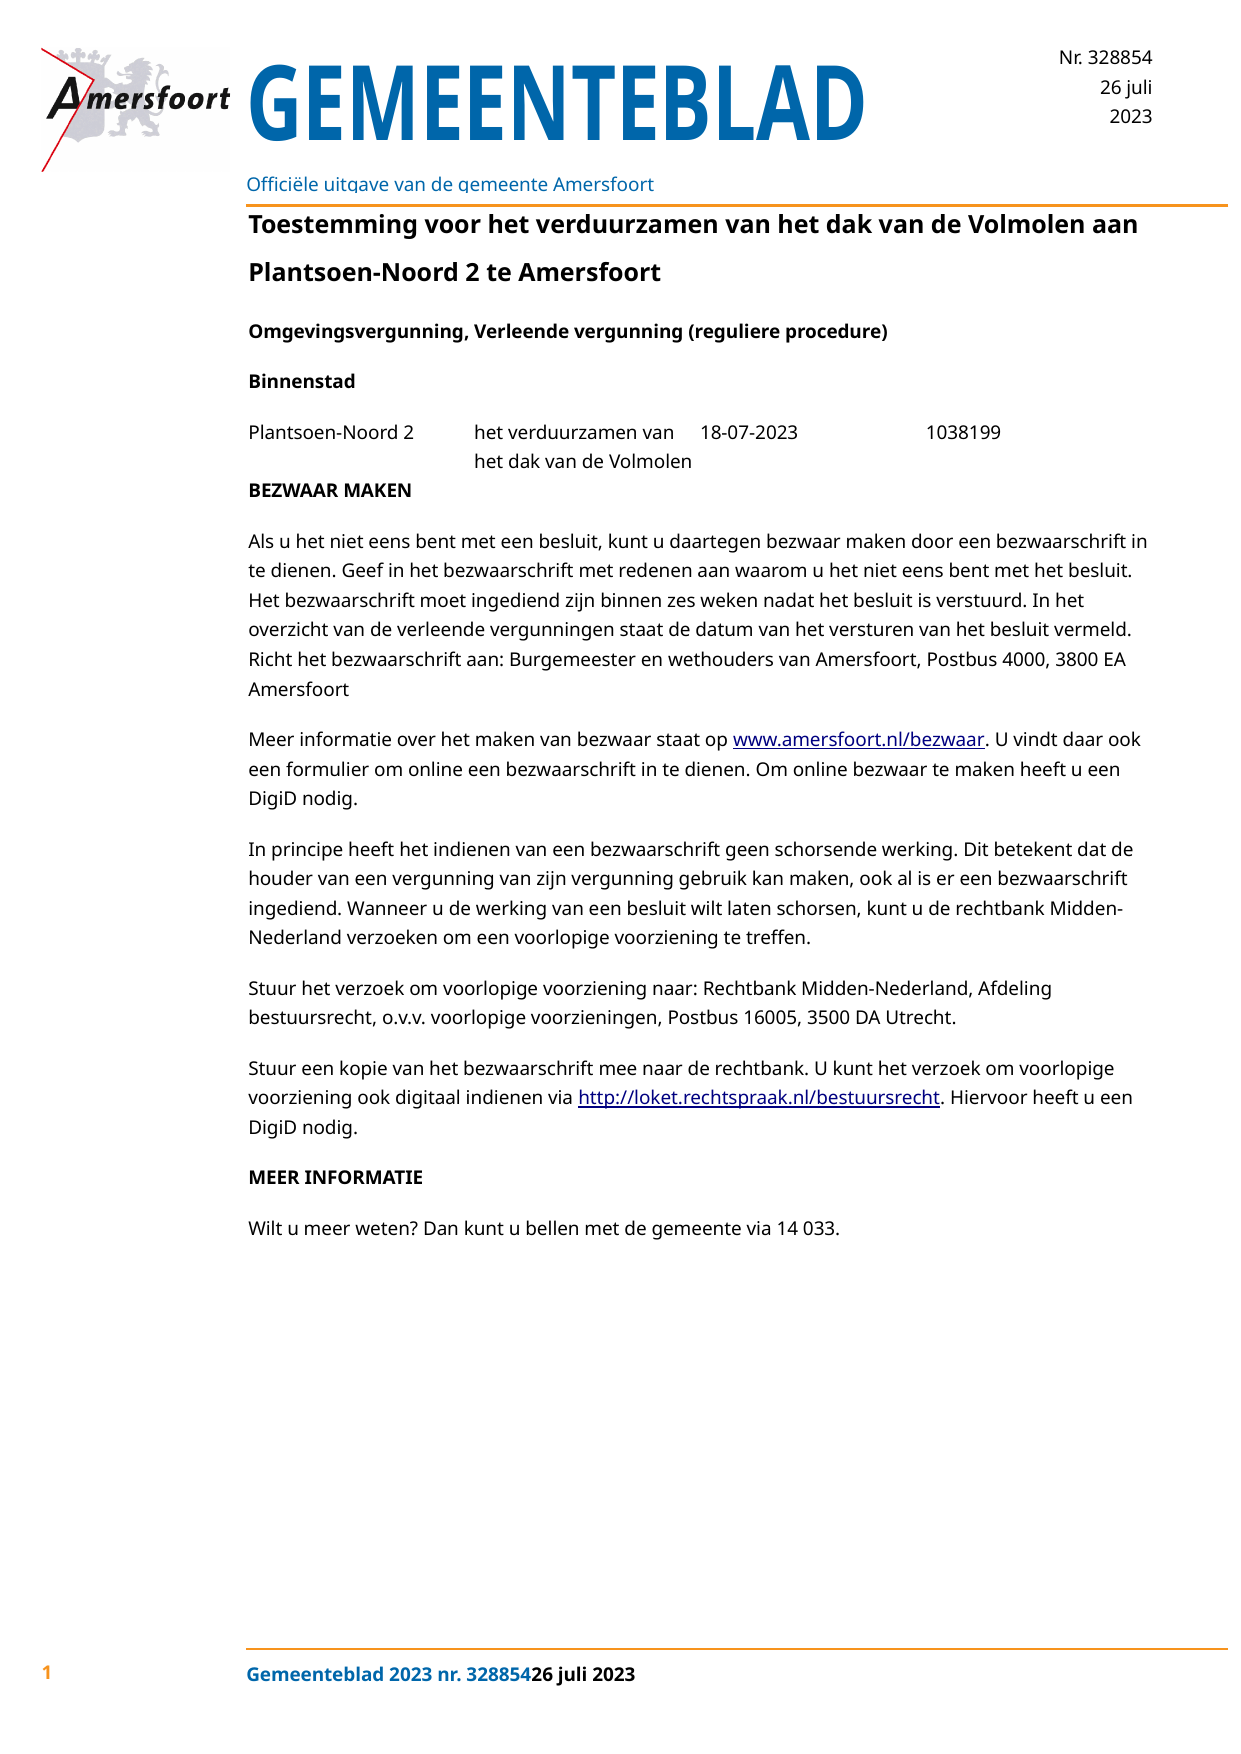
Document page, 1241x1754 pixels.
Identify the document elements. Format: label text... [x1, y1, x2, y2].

text Wilt u meer weten? Dan kunt u bellen met de gemeente via 14 033. [248, 1215, 1152, 1241]
text Als u het niet eens bent met een besluit, kunt u daartegen bezwaar maken door een bezwaarschrift in te dienen. Geef in het bezwaarschrift met redenen aan waarom u het niet eens bent met het besluit. Het bezwaarschrift moet ingediend zijn binnen zes weken nadat het besluit is verstuurd. In het overzicht van de verleende vergunningen staat de datum van het versturen van het besluit vermeld. Richt het bezwaarschrift aan: Burgemeester en wethouders van Amersfoort, Postbus 4000, 3800 EA Amersfoort [248, 528, 1152, 701]
text Omgevingsvergunning, Verleende vergunning (reguliere procedure) [248, 318, 1152, 344]
picture [41, 47, 231, 172]
text Meer informatie over het maken van bezwaar staat op www.amersfoort.nl/bezwaar. U vindt daar ook een formulier om online een bezwaarschrift in te dienen. Om online bezwaar te maken heeft u een DigiD nodig. [248, 726, 1152, 811]
text Toestemming voor het verduurzamen van het dak van de Volmolen aan Plantsoen-Noord 2 te Amersfoort [248, 207, 1152, 288]
table_header Plantsoen-Noord 2 [248, 419, 474, 474]
text Stuur het verzoek om voorlopige voorziening naar: Rechtbank Midden-Nederland, Afdeling bestuursrecht, o.v.v. voorlopige voorzieningen, Postbus 16005, 3500 DA Utrecht. [248, 975, 1152, 1030]
table_header het verduurzamen van het dak van de Volmolen [474, 419, 700, 474]
text BEZWAAR MAKEN [248, 477, 1152, 503]
table_header 18-07-2023 [700, 419, 926, 474]
text Stuur een kopie van het bezwaarschrift mee naar de rechtbank. U kunt het verzoek om voorlopige voorziening ook digitaal indienen via http://loket.rechtspraak.nl/bestuursrecht. Hiervoor heeft u een DigiD nodig. [248, 1055, 1152, 1140]
text Binnenstad [248, 368, 1152, 394]
table_header 1038199 [926, 419, 1152, 474]
text In principe heeft het indienen van een bezwaarschrift geen schorsende werking. Dit betekent dat de houder van een vergunning van zijn vergunning gebruik kan maken, ook al is er een bezwaarschrift ingediend. Wanneer u de werking van een besluit wilt laten schorsen, kunt u de rechtbank Midden-Nederland verzoeken om een voorlopige voorziening te treffen. [248, 836, 1152, 950]
text MEER INFORMATIE [248, 1164, 1152, 1190]
